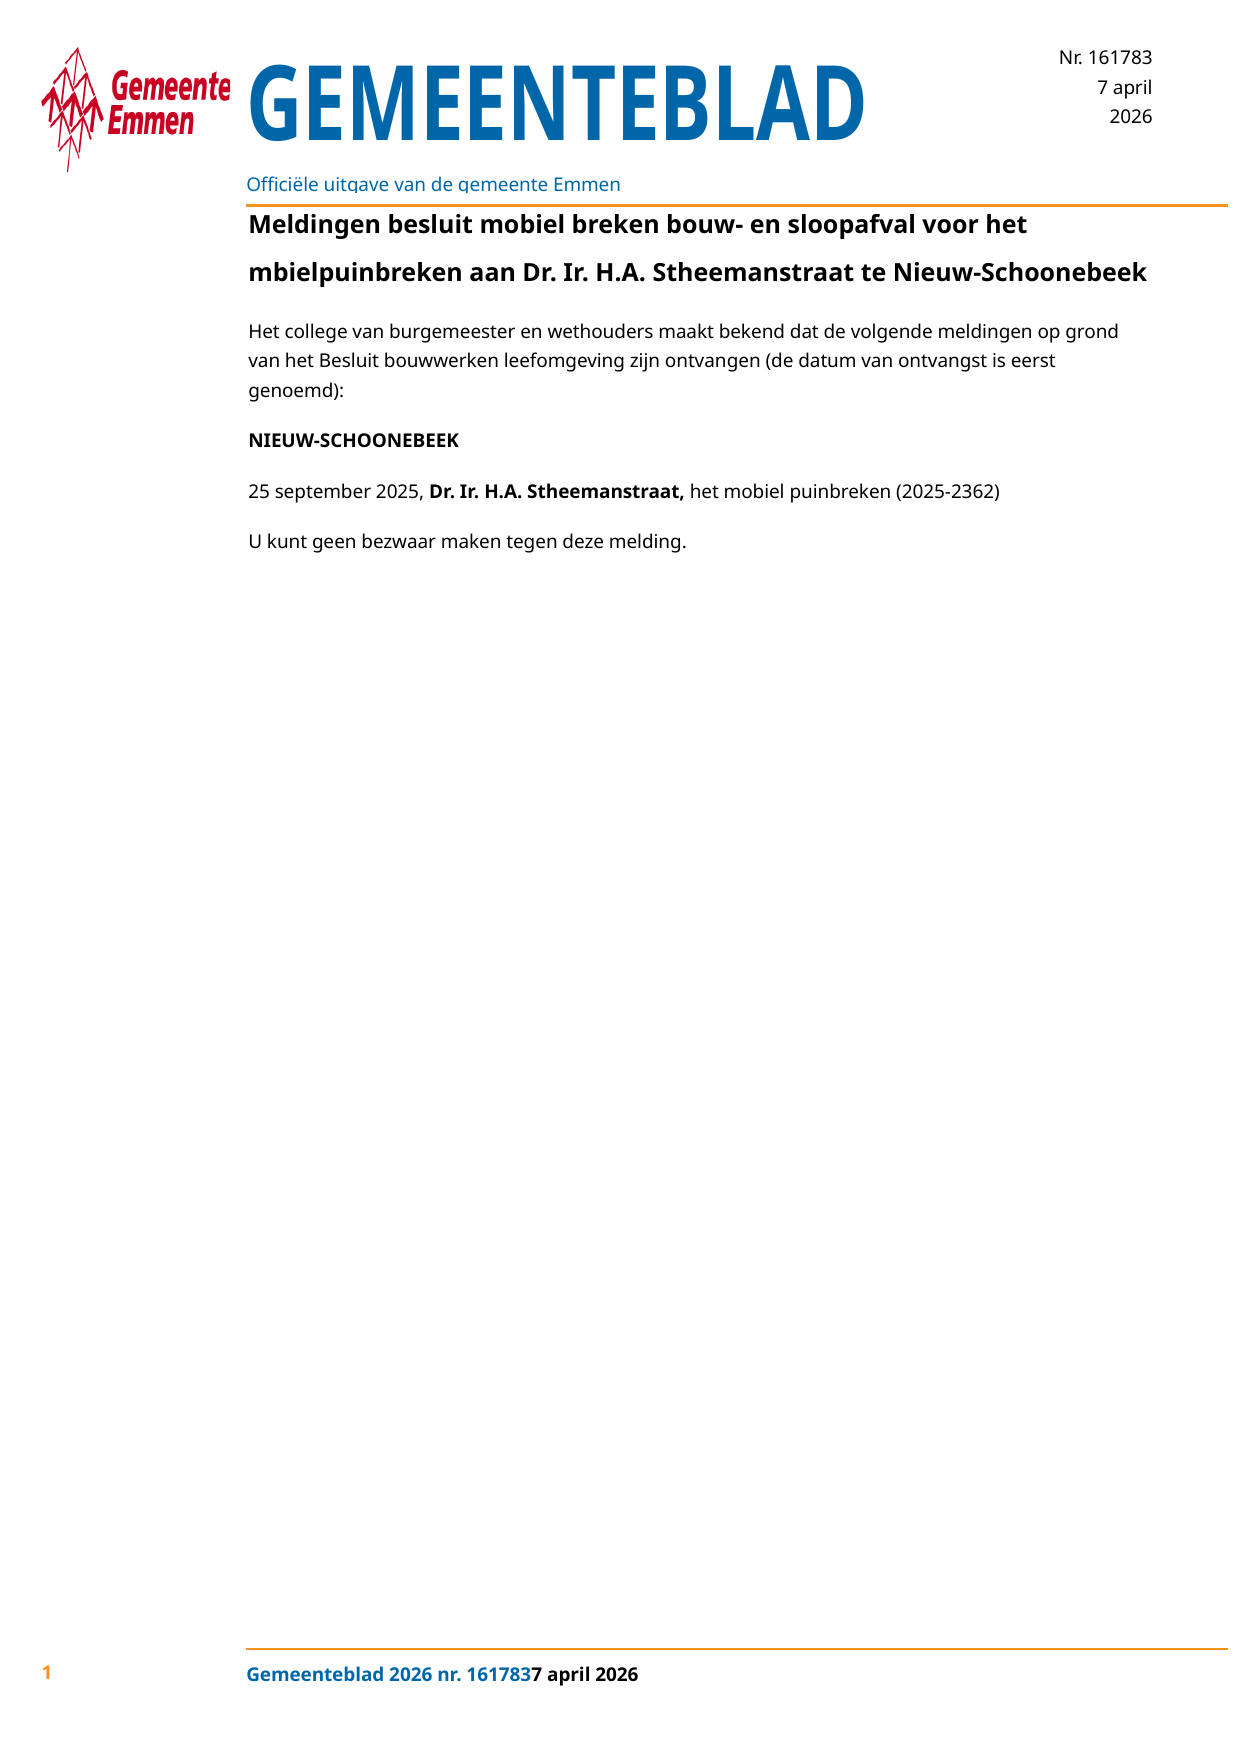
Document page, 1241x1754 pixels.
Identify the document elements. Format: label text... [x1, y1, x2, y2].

text Het college van burgemeester en wethouders maakt bekend dat de volgende meldingen op grond van het Besluit bouwwerken leefomgeving zijn ontvan­gen (de datum van ontvangst is eerst genoemd): [248, 318, 1152, 403]
text Meldingen besluit mobiel breken bouw- en sloopafval voor het mbielpuinbreken aan Dr. Ir. H.A. Stheemanstraat te Nieuw-Schoonebeek [248, 207, 1152, 288]
text NIEUW-SCHOONEBEEK [248, 427, 1152, 453]
text U kunt geen bezwaar maken tegen deze melding. [248, 528, 1152, 554]
text 25 september 2025, Dr. Ir. H.A. Stheemanstraat, het mobiel puinbreken (2025-2362) [248, 478, 1152, 504]
picture [41, 47, 231, 172]
